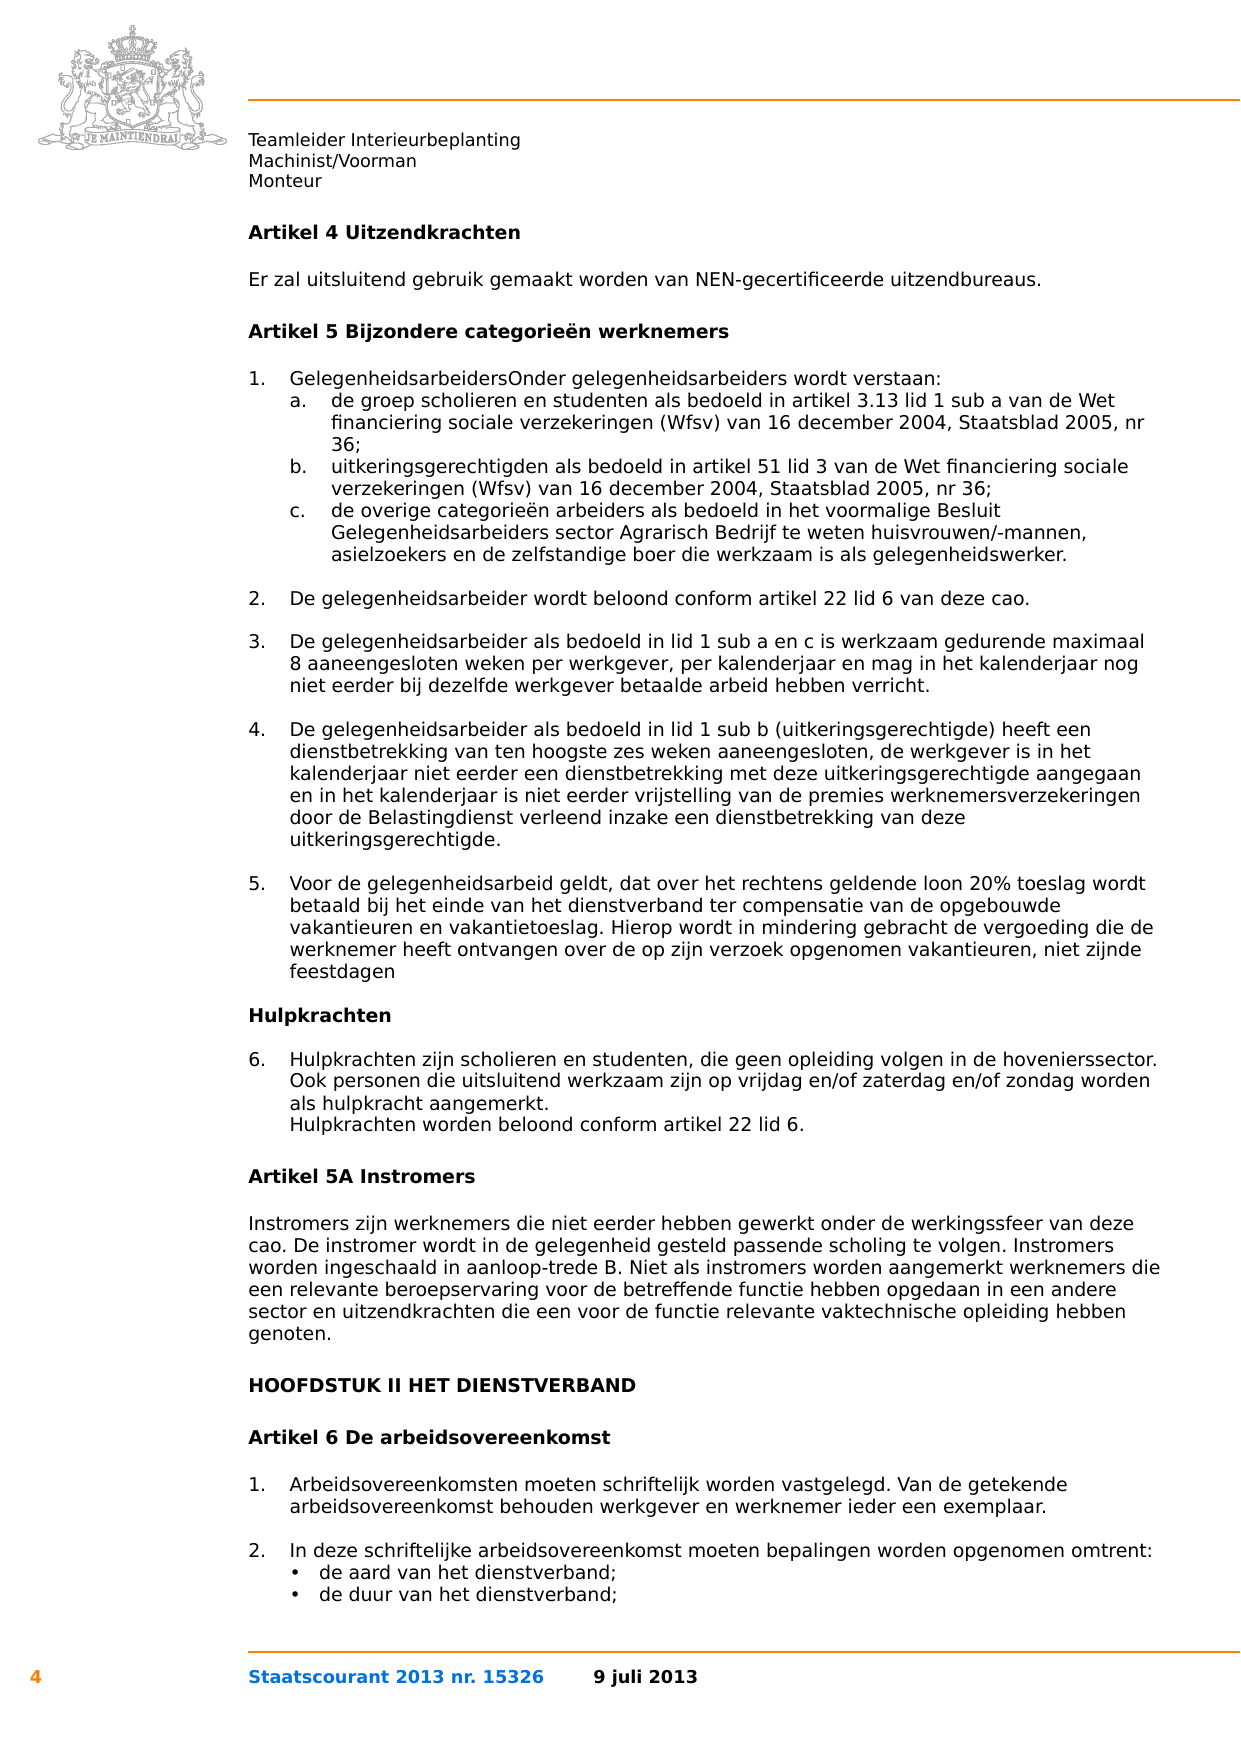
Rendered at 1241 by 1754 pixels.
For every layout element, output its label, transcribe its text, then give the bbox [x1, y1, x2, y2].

text Hulpkrachten worden beloond conform artikel 22 lid 6. [289, 1114, 1163, 1136]
text 4. De gelegenheidsarbeider als bedoeld in lid 1 sub b (uitkeringsgerechtigde) heeft een dienstbetrekking van ten hoogste zes weken aaneengesloten, de werkgever is in het kalenderjaar niet eerder een dienstbetrekking met deze uitkeringsgerechtigde aangegaan en in het kalenderjaar is niet eerder vrijstelling van de premies werknemersverzekeringen door de Belastingdienst verleend inzake een dienstbetrekking van deze uitkeringsgerechtigde. [248, 719, 1163, 851]
table_cell Teamleider Interieurbeplanting [248, 130, 707, 151]
text Er zal uitsluitend gebruik gemaakt worden van NEN-gecertificeerde uitzendbureaus. [248, 269, 1163, 291]
picture [38, 25, 227, 150]
text 1. GelegenheidsarbeidersOnder gelegenheidsarbeiders wordt verstaan: [248, 368, 1163, 390]
subtitle Artikel 6 De arbeidsovereenkomst [248, 1427, 1163, 1449]
text 6. Hulpkrachten zijn scholieren en studenten, die geen opleiding volgen in de hovenierssector. Ook personen die uitsluitend werkzaam zijn op vrijdag en/of zaterdag en/of zondag worden als hulpkracht aangemerkt. [248, 1048, 1163, 1114]
text • de duur van het dienstverband; [289, 1584, 1163, 1606]
subtitle HOOFDSTUK II HET DIENSTVERBAND [248, 1375, 1163, 1397]
text Instromers zijn werknemers die niet eerder hebben gewerkt onder de werkingssfeer van deze cao. De instromer wordt in de gelegenheid gesteld passende scholing te volgen. Instromers worden ingeschaald in aanloop-trede B. Niet als instromers worden aangemerkt werknemers die een relevante beroepservaring voor de betreffende functie hebben opgedaan in een andere sector en uitzendkrachten die een voor de functie relevante vaktechnische opleiding hebben genoten. [248, 1213, 1163, 1345]
table_cell [708, 151, 1163, 171]
text 5. Voor de gelegenheidsarbeid geldt, dat over het rechtens geldende loon 20% toeslag wordt betaald bij het einde van het dienstverband ter compensatie van de opgebouwde vakantieuren en vakantietoeslag. Hierop wordt in mindering gebracht de vergoeding die de werknemer heeft ontvangen over de op zijn verzoek opgenomen vakantieuren, niet zijnde feestdagen [248, 873, 1163, 983]
text c. de overige categorieën arbeiders als bedoeld in het voormalige Besluit Gelegenheidsarbeiders sector Agrarisch Bedrijf te weten huisvrouwen/-mannen, asielzoekers en de zelfstandige boer die werkzaam is als gelegenheidswerker. [289, 499, 1163, 566]
text 2. De gelegenheidsarbeider wordt beloond conform artikel 22 lid 6 van deze cao. [248, 587, 1163, 609]
text b. uitkeringsgerechtigden als bedoeld in artikel 51 lid 3 van de Wet financiering sociale verzekeringen (Wfsv) van 16 december 2004, Staatsblad 2005, nr 36; [289, 456, 1163, 499]
text • de aard van het dienstverband; [289, 1562, 1163, 1584]
table_cell [708, 171, 1163, 192]
text a. de groep scholieren en studenten als bedoeld in artikel 3.13 lid 1 sub a van de Wet financiering sociale verzekeringen (Wfsv) van 16 december 2004, Staatsblad 2005, nr 36; [289, 390, 1163, 456]
table_cell [708, 130, 1163, 151]
table_cell Machinist/Voorman [248, 151, 707, 171]
text 2. In deze schriftelijke arbeidsovereenkomst moeten bepalingen worden opgenomen omtrent: [248, 1540, 1163, 1562]
subtitle Artikel 5 Bijzondere categorieën werknemers [248, 321, 1163, 343]
table_cell Monteur [248, 171, 707, 192]
subtitle Artikel 5A Instromers [248, 1166, 1163, 1188]
subtitle Artikel 4 Uitzendkrachten [248, 222, 1163, 244]
text 1. Arbeidsovereenkomsten moeten schriftelijk worden vastgelegd. Van de getekende arbeidsovereenkomst behouden werkgever en werknemer ieder een exemplaar. [248, 1474, 1163, 1518]
subtitle Hulpkrachten [248, 1004, 1163, 1027]
text 3. De gelegenheidsarbeider als bedoeld in lid 1 sub a en c is werkzaam gedurende maximaal 8 aaneengesloten weken per werkgever, per kalenderjaar en mag in het kalenderjaar nog niet eerder bij dezelfde werkgever betaalde arbeid hebben verricht. [248, 631, 1163, 697]
